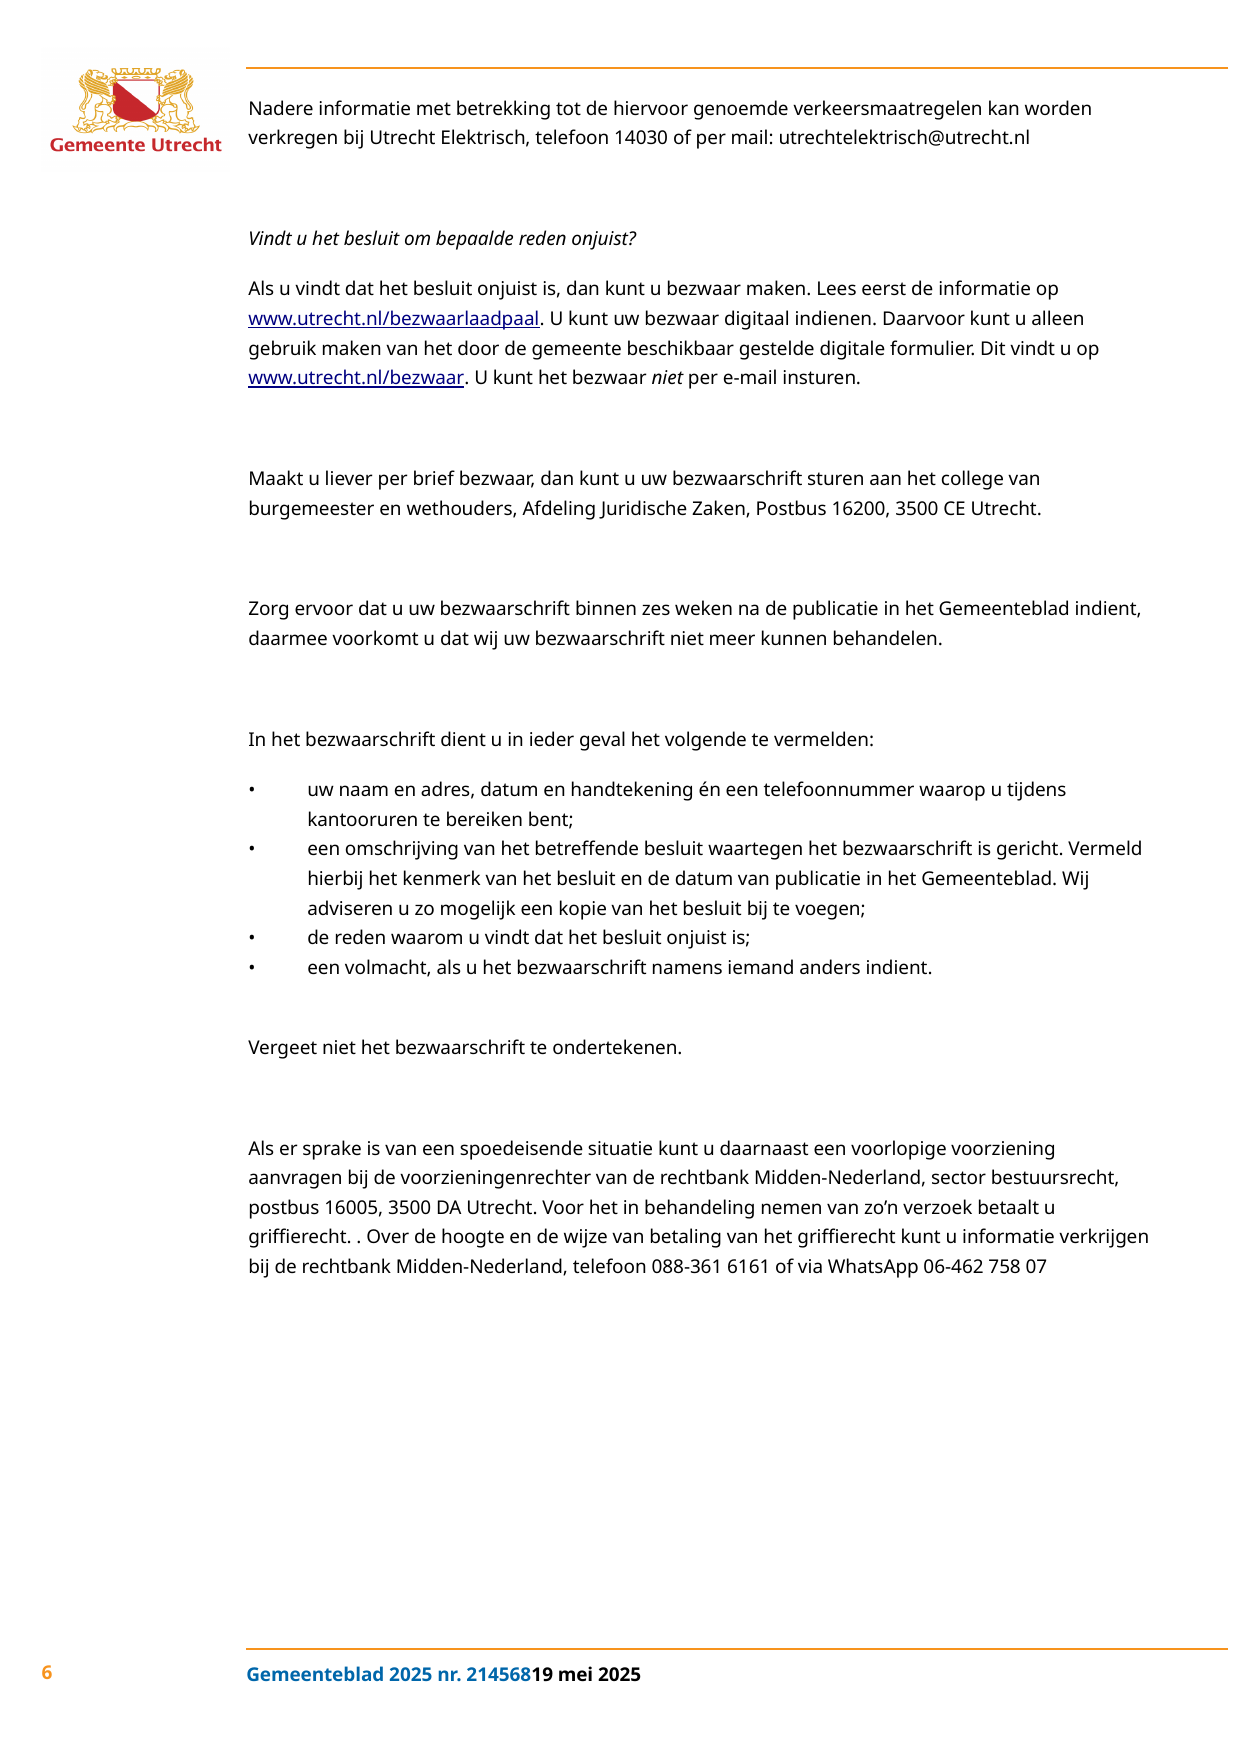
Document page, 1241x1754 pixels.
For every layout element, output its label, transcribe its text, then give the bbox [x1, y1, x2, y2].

text Nadere informatie met betrekking tot de hiervoor genoemde verkeersmaatregelen kan worden verkregen bij Utrecht Elektrisch, telefoon 14030 of per mail: utrechtelektrisch@utrecht.nl [248, 95, 1152, 150]
text Zorg ervoor dat u uw bezwaarschrift binnen zes weken na de publicatie in het Gemeenteblad indient, daarmee voorkomt u dat wij uw bezwaarschrift niet meer kunnen behandelen. [248, 596, 1152, 651]
list een volmacht, als u het bezwaarschrift namens iemand anders indient. [248, 954, 1152, 980]
text Maakt u liever per brief bezwaar, dan kunt u uw bezwaarschrift sturen aan het college van burgemeester en wethouders, Afdeling Juridische Zaken, Postbus 16200, 3500 CE Utrecht. [248, 465, 1152, 521]
text Vindt u het besluit om bepaalde reden onjuist? [248, 225, 1152, 251]
text Als er sprake is van een spoedeisende situatie kunt u daarnaast een voorlopige voorziening aanvragen bij de voorzieningenrechter van de rechtbank Midden-Nederland, sector bestuursrecht, postbus 16005, 3500 DA Utrecht. Voor het in behandeling nemen van zo’n verzoek betaalt u griffierecht. . Over de hoogte en de wijze van betaling van het griffierecht kunt u informatie verkrijgen bij de rechtbank Midden-Nederland, telefoon 088-361 6161 of via WhatsApp 06-462 758 07 [248, 1135, 1152, 1279]
list de reden waarom u vindt dat het besluit onjuist is; [248, 924, 1152, 950]
picture [41, 47, 231, 172]
text Vergeet niet het bezwaarschrift te ondertekenen. [248, 1034, 1152, 1060]
list uw naam en adres, datum en handtekening én een telefoonnummer waarop u tijdens kantooruren te bereiken bent; [248, 776, 1152, 832]
list een omschrijving van het betreffende besluit waartegen het bezwaarschrift is gericht. Vermeld hierbij het kenmerk van het besluit en de datum van publicatie in het Gemeenteblad. Wij adviseren u zo mogelijk een kopie van het besluit bij te voegen; [248, 836, 1152, 921]
text Als u vindt dat het besluit onjuist is, dan kunt u bezwaar maken. Lees eerst de informatie op www.utrecht.nl/bezwaarlaadpaal. U kunt uw bezwaar digitaal indienen. Daarvoor kunt u alleen gebruik maken van het door de gemeente beschikbaar gestelde digitale formulier. Dit vindt u op www.utrecht.nl/bezwaar. U kunt het bezwaar niet per e-mail insturen. [248, 276, 1152, 390]
text In het bezwaarschrift dient u in ieder geval het volgende te vermelden: [248, 726, 1152, 752]
